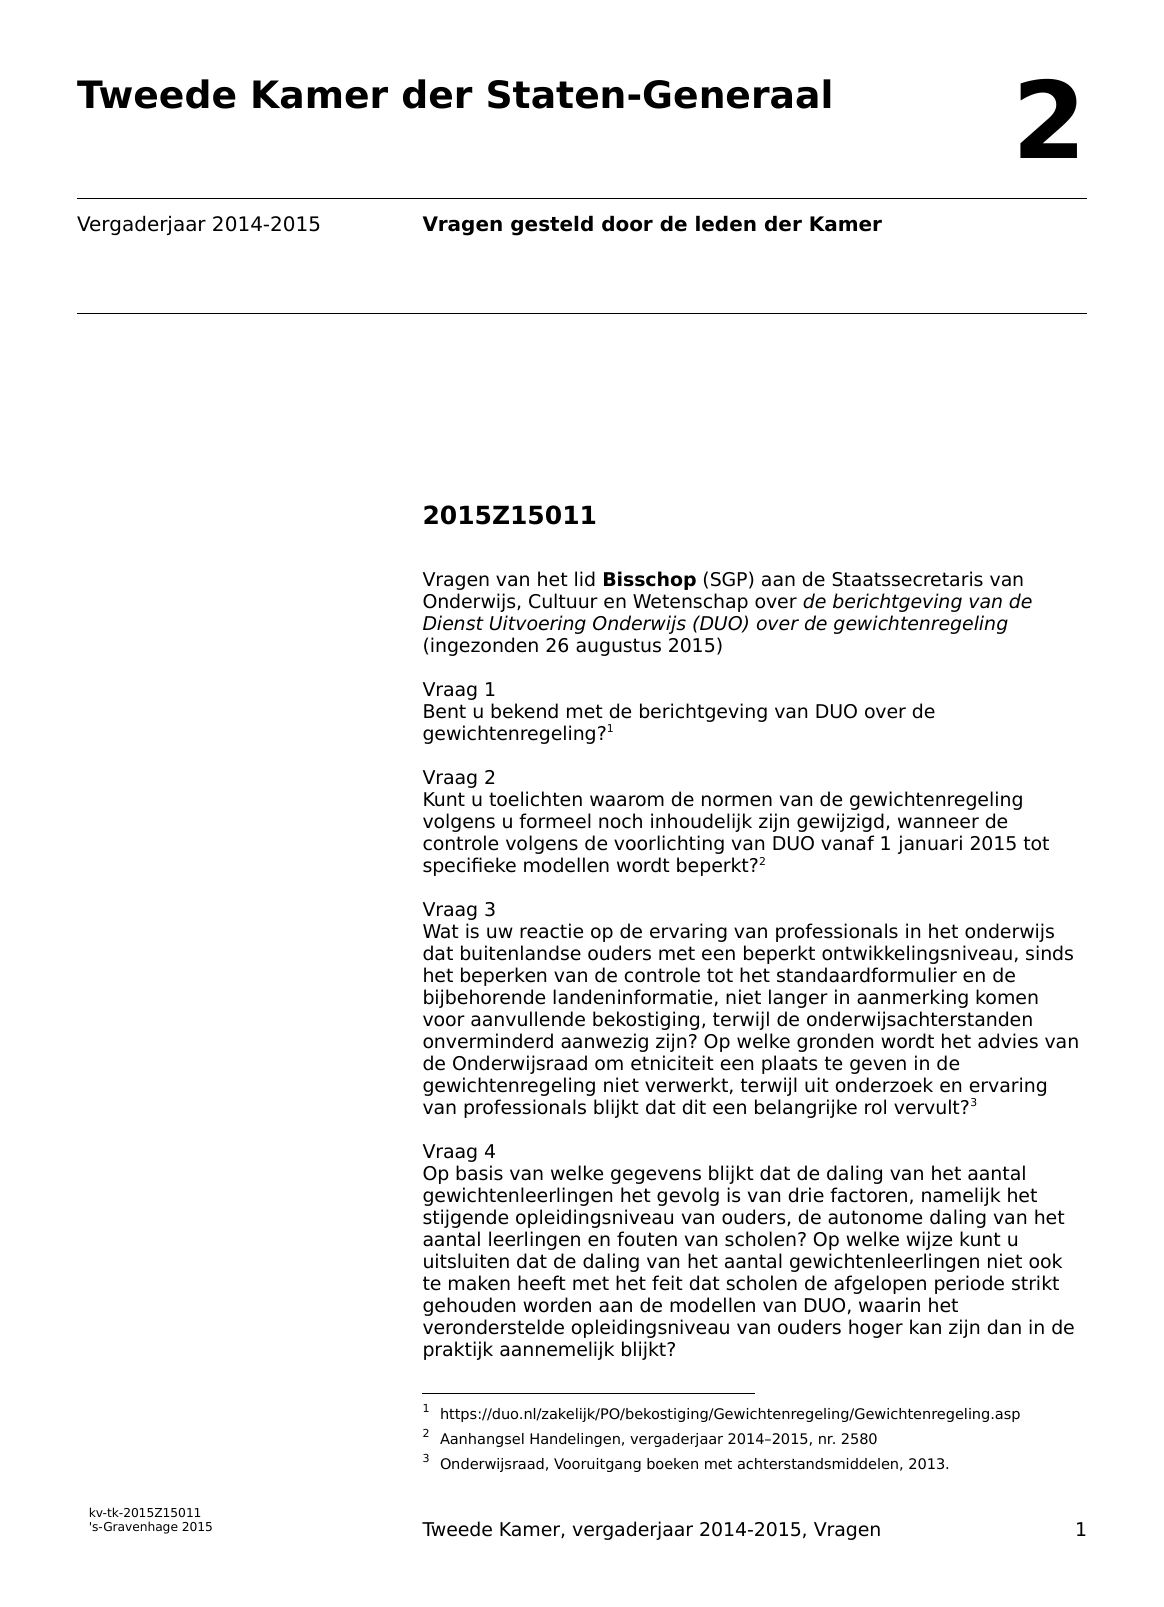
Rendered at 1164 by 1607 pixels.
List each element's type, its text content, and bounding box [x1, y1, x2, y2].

text Op basis van welke gegevens blijkt dat de daling van het aantal gewichtenleerlingen het gevolg is van drie factoren, namelijk het stijgende opleidingsniveau van ouders, de autonome daling van het aantal leerlingen en fouten van scholen? Op welke wijze kunt u uitsluiten dat de daling van het aantal gewichtenleerlingen niet ook te maken heeft met het feit dat scholen de afgelopen periode strikt gehouden worden aan de modellen van DUO, waarin het veronderstelde opleidingsniveau van ouders hoger kan zijn dan in de praktijk aannemelijk blijkt? [422, 1163, 1087, 1361]
text Aanhangsel Handelingen, vergaderjaar 2014–2015, nr. 2580 [422, 1427, 1087, 1449]
text Vraag 1 [422, 679, 1087, 701]
text Onderwijsraad, Vooruitgang boeken met achterstandsmiddelen, 2013. [422, 1452, 1087, 1474]
text https://duo.nl/zakelijk/PO/bekostiging/Gewichtenregeling/Gewichtenregeling.asp [422, 1402, 1087, 1424]
text kv-tk-2015Z15011 [88, 1506, 323, 1520]
table_header 2 [886, 59, 1087, 198]
table_cell Vergaderjaar 2014-2015 [77, 199, 422, 313]
text 2015Z15011 [422, 501, 1087, 531]
text Kunt u toelichten waarom de normen van de gewichtenregeling volgens u formeel noch inhoudelijk zijn gewijzigd, wanneer de controle volgens de voorlichting van DUO vanaf 1 januari 2015 tot specifieke modellen wordt beperkt? [422, 789, 1087, 877]
text Vraag 2 [422, 767, 1087, 789]
text Bent u bekend met de berichtgeving van DUO over de gewichtenregeling? [422, 701, 1087, 745]
text Vraag 4 [422, 1141, 1087, 1163]
table_cell Vragen gesteld door de leden der Kamer [422, 199, 1087, 313]
text Wat is uw reactie op de ervaring van professionals in het onderwijs dat buitenlandse ouders met een beperkt ontwikkelingsniveau, sinds het beperken van de controle tot het standaardformulier en de bijbehorende landeninformatie, niet langer in aanmerking komen voor aanvullende bekostiging, terwijl de onderwijsachterstanden onverminderd aanwezig zijn? Op welke gronden wordt het advies van de Onderwijsraad om etniciteit een plaats te geven in de gewichtenregeling niet verwerkt, terwijl uit onderzoek en ervaring van professionals blijkt dat dit een belangrijke rol vervult? [422, 921, 1087, 1119]
text Vraag 3 [422, 899, 1087, 921]
table_header Tweede Kamer der Staten-Generaal [77, 59, 886, 198]
text Vragen van het lid Bisschop (SGP) aan de Staatssecretaris van Onderwijs, Cultuur en Wetenschap over de berichtgeving van de Dienst Uitvoering Onderwijs (DUO) over de gewichtenregeling (ingezonden 26 augustus 2015) [422, 569, 1087, 657]
text 's-Gravenhage 2015 [88, 1520, 323, 1534]
